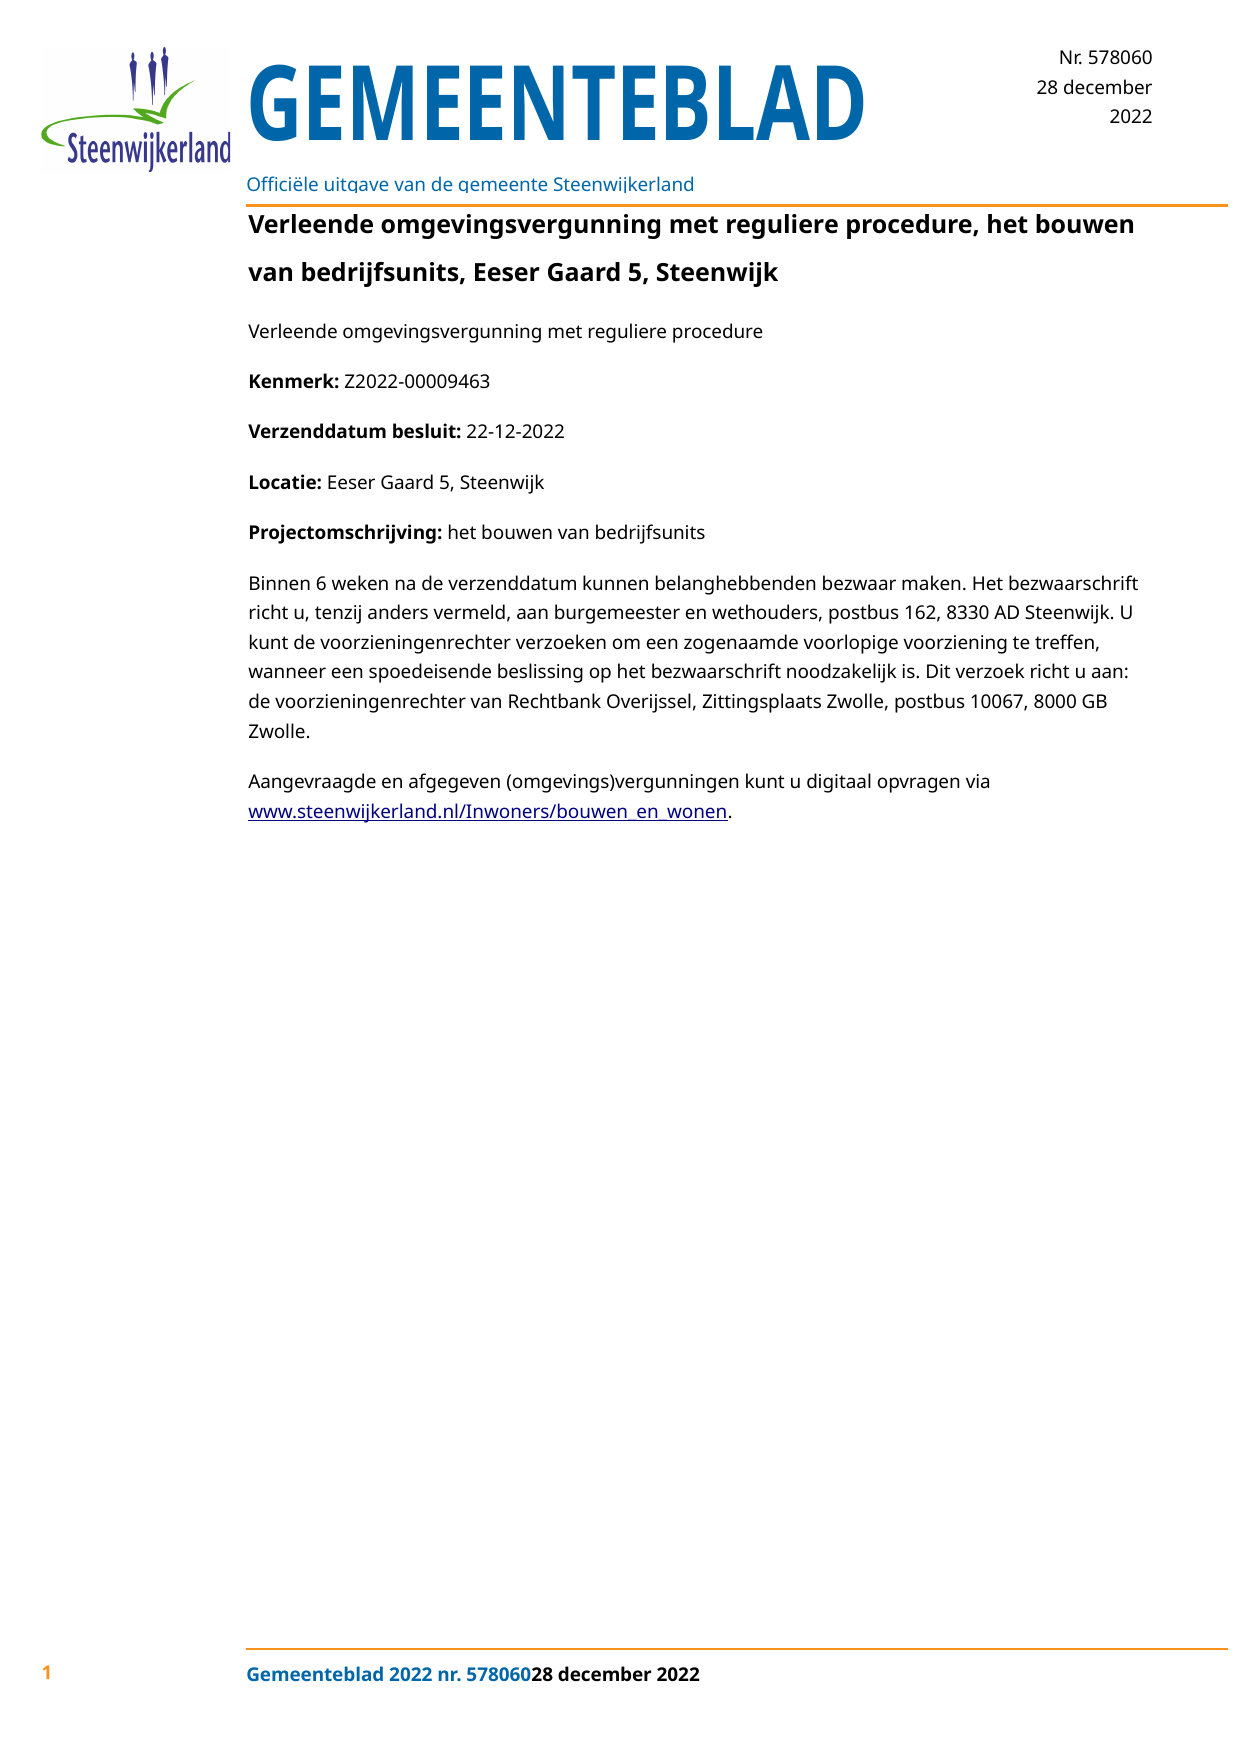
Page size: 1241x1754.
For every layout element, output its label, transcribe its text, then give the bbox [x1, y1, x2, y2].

picture [41, 47, 231, 172]
text Verleende omgevingsvergunning met reguliere procedure [248, 318, 1152, 344]
text Kenmerk: Z2022-00009463 [248, 368, 1152, 394]
text Binnen 6 weken na de verzenddatum kunnen belanghebbenden bezwaar maken. Het bezwaarschrift richt u, tenzij anders vermeld, aan burgemeester en wethouders, postbus 162, 8330 AD Steenwijk. U kunt de voorzieningenrechter verzoeken om een zogenaamde voorlopige voorziening te treffen, wanneer een spoedeisende beslissing op het bezwaarschrift noodzakelijk is. Dit verzoek richt u aan: de voorzieningenrechter van Rechtbank Overijssel, Zittingsplaats Zwolle, postbus 10067, 8000 GB Zwolle. [248, 570, 1152, 744]
text Aangevraagde en afgegeven (omgevings)vergunningen kunt u digitaal opvragen via www.steenwijkerland.nl/Inwoners/bouwen_en_wonen. [248, 768, 1152, 824]
text Verleende omgevingsvergunning met reguliere procedure, het bouwen van bedrijfsunits, Eeser Gaard 5, Steenwijk [248, 207, 1152, 288]
text Verzenddatum besluit: 22-12-2022 [248, 419, 1152, 444]
text Locatie: Eeser Gaard 5, Steenwijk [248, 469, 1152, 495]
text Projectomschrijving: het bouwen van bedrijfsunits [248, 519, 1152, 545]
